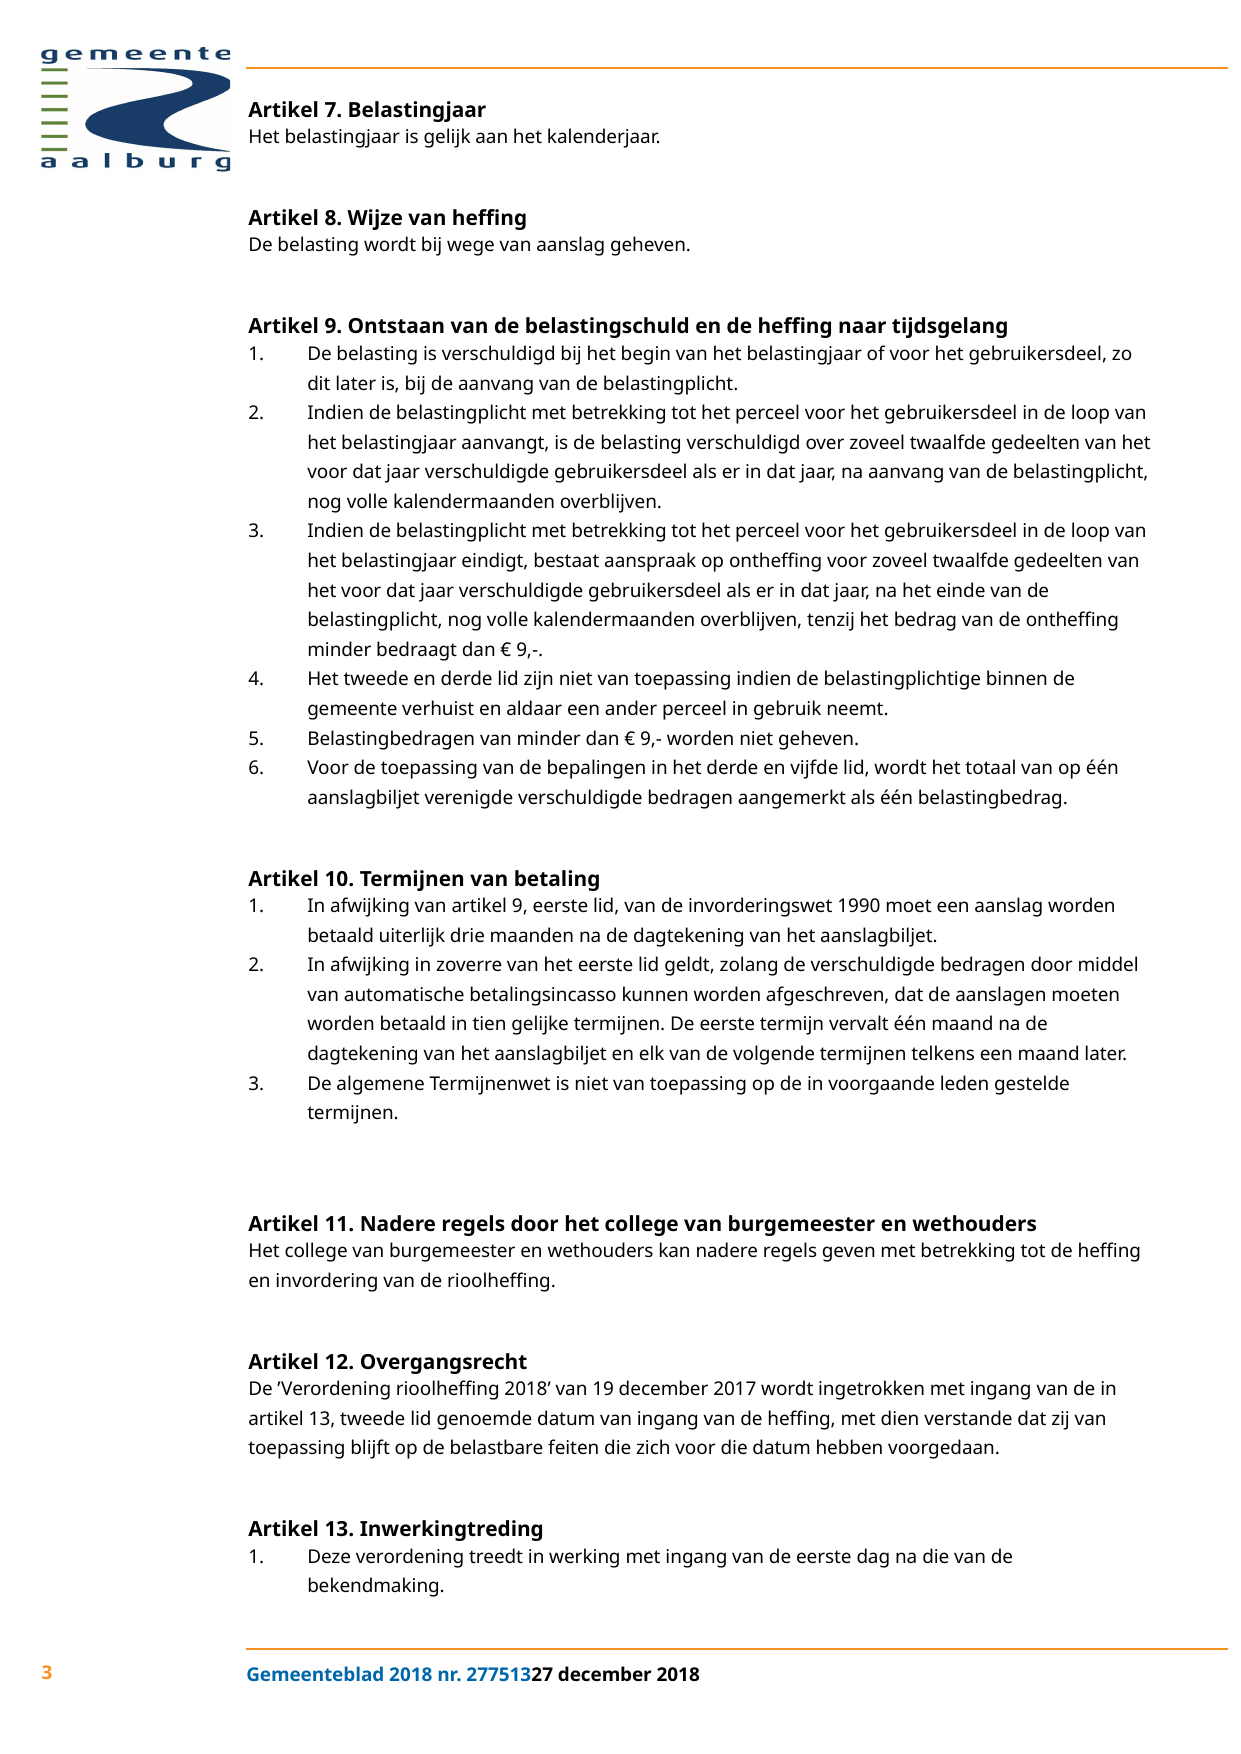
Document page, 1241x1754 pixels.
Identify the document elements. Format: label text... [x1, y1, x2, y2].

list In afwijking van artikel 9, eerste lid, van de invorderingswet 1990 moet een aanslag worden betaald uiterlijk drie maanden na de dagtekening van het aanslagbiljet. [248, 892, 1152, 948]
text De ’Verordening rioolheffing 2018’ van 19 december 2017 wordt ingetrokken met ingang van de in artikel 13, tweede lid genoemde datum van ingang van de heffing, met dien verstande dat zij van toepassing blijft op de belastbare feiten die zich voor die datum hebben voorgedaan. [248, 1375, 1152, 1460]
text Artikel 12. Overgangsrecht [248, 1347, 1152, 1375]
list Het tweede en derde lid zijn niet van toepassing indien de belastingplichtige binnen de gemeente verhuist en aldaar een ander perceel in gebruik neemt. [248, 666, 1152, 721]
text Artikel 11. Nadere regels door het college van burgemeester en wethouders [248, 1209, 1152, 1237]
list Indien de belastingplicht met betrekking tot het perceel voor het gebruikersdeel in de loop van het belastingjaar aanvangt, is de belasting verschuldigd over zoveel twaalfde gedeelten van het voor dat jaar verschuldigde gebruikersdeel als er in dat jaar, na aanvang van de belastingplicht, nog volle kalendermaanden overblijven. [248, 399, 1152, 514]
list Voor de toepassing van de bepalingen in het derde en vijfde lid, wordt het totaal van op één aanslagbiljet verenigde verschuldigde bedragen aangemerkt als één belastingbedrag. [248, 754, 1152, 809]
list Deze verordening treedt in werking met ingang van de eerste dag na die van de bekendmaking. [248, 1543, 1152, 1598]
picture [41, 47, 231, 172]
text Artikel 9. Ontstaan van de belastingschuld en de heffing naar tijdsgelang [248, 312, 1152, 340]
text De belasting wordt bij wege van aanslag geheven. [248, 232, 1152, 257]
list Belastingbedragen van minder dan € 9,- worden niet geheven. [248, 725, 1152, 750]
list Indien de belastingplicht met betrekking tot het perceel voor het gebruikersdeel in de loop van het belastingjaar eindigt, bestaat aanspraak op ontheffing voor zoveel twaalfde gedeelten van het voor dat jaar verschuldigde gebruikersdeel als er in dat jaar, na het einde van de belastingplicht, nog volle kalendermaanden overblijven, tenzij het bedrag van de ontheffing minder bedraagt dan € 9,-. [248, 518, 1152, 662]
list In afwijking in zoverre van het eerste lid geldt, zolang de verschuldigde bedragen door middel van automatische betalingsincasso kunnen worden afgeschreven, dat de aanslagen moeten worden betaald in tien gelijke termijnen. De eerste termijn vervalt één maand na de dagtekening van het aanslagbiljet en elk van de volgende termijnen telkens een maand later. [248, 951, 1152, 1066]
text Artikel 13. Inwerkingtreding [248, 1514, 1152, 1543]
text Het college van burgemeester en wethouders kan nadere regels geven met betrekking tot de heffing en invordering van de rioolheffing. [248, 1237, 1152, 1293]
list De algemene Termijnenwet is niet van toepassing op de in voorgaande leden gestelde termijnen. [248, 1070, 1152, 1125]
text Artikel 10. Termijnen van betaling [248, 864, 1152, 892]
text Artikel 8. Wijze van heffing [248, 203, 1152, 232]
text Artikel 7. Belastingjaar [248, 95, 1152, 123]
list De belasting is verschuldigd bij het begin van het belastingjaar of voor het gebruikersdeel, zo dit later is, bij de aanvang van de belastingplicht. [248, 340, 1152, 395]
text Het belastingjaar is gelijk aan het kalenderjaar. [248, 123, 1152, 149]
